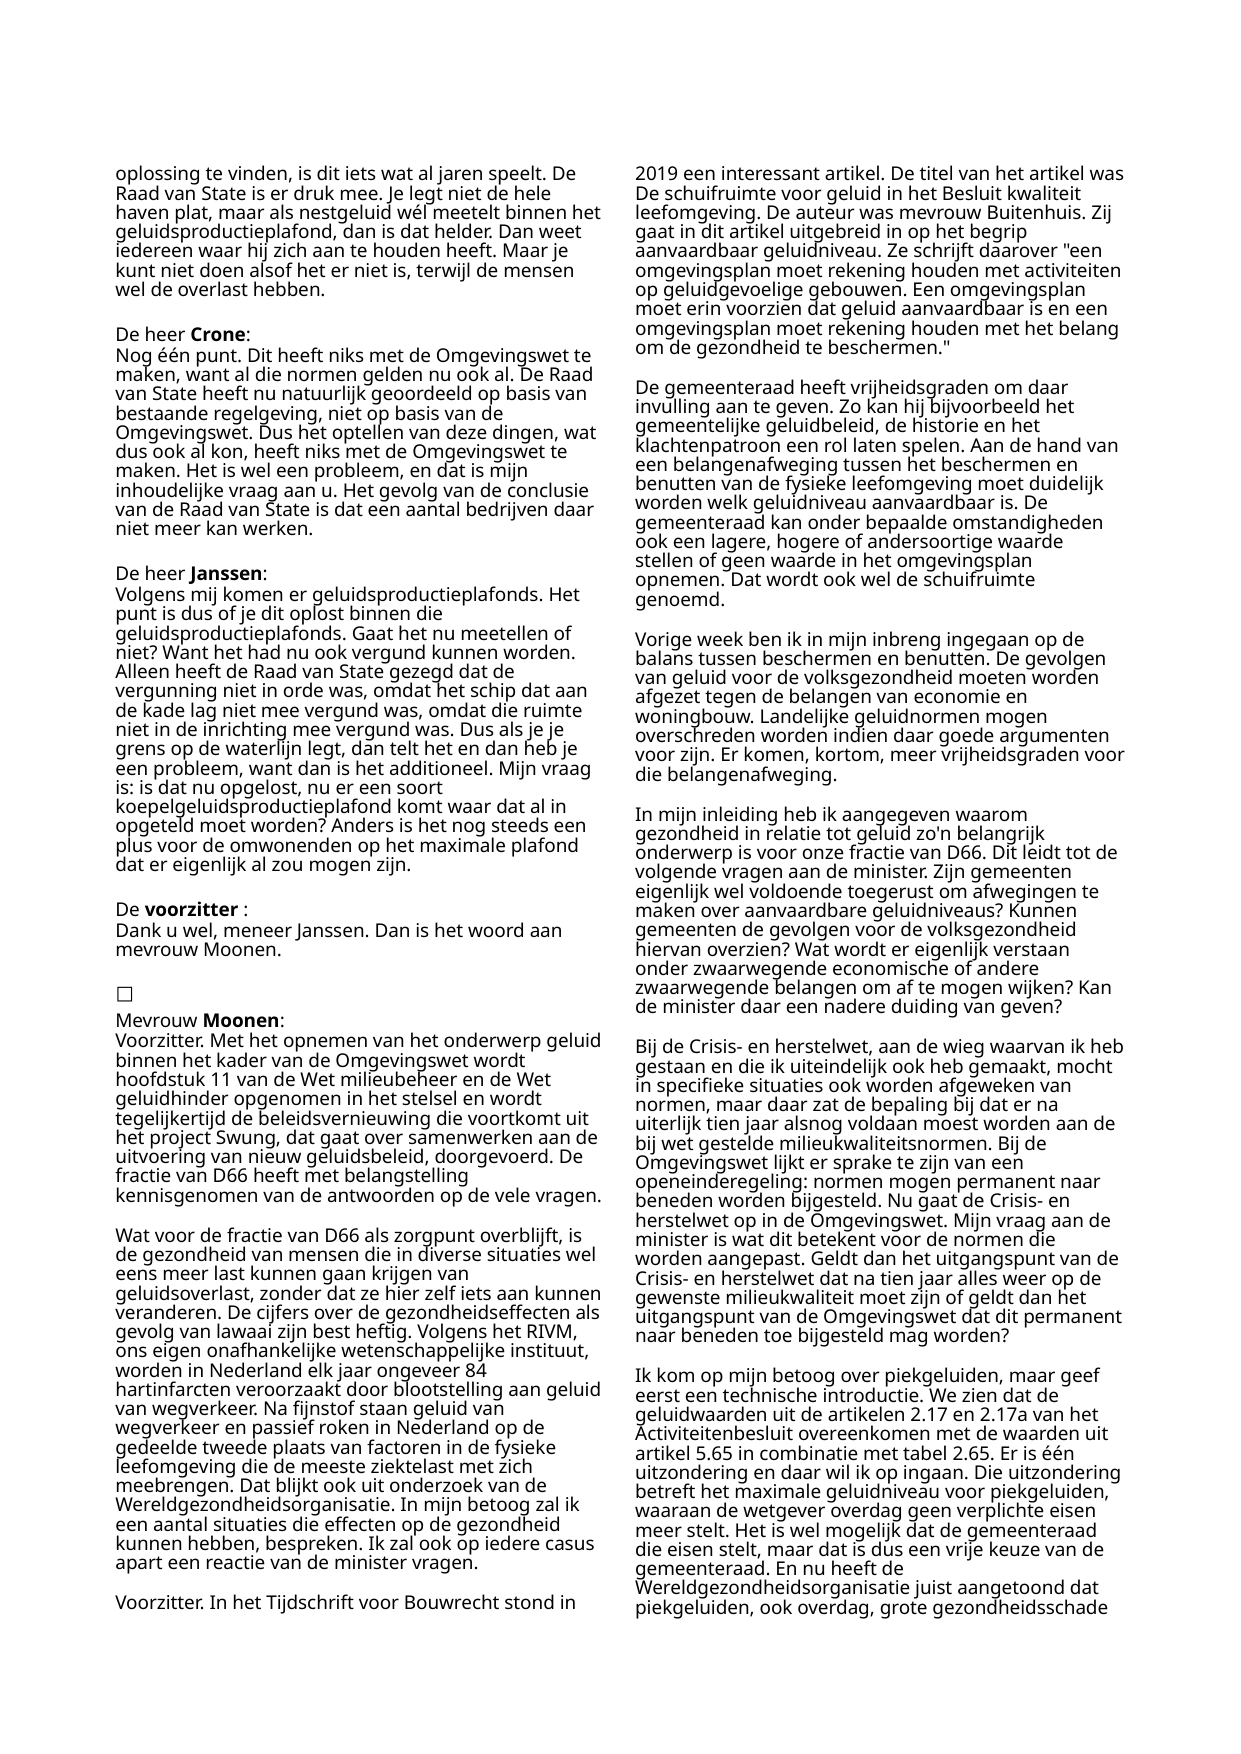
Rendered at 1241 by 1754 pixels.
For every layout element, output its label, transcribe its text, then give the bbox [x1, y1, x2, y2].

text In mijn inleiding heb ik aangegeven waarom gezondheid in relatie tot geluid zo'n belangrijk onderwerp is voor onze fractie van D66. Dit leidt tot de volgende vragen aan de minister. Zijn gemeenten eigenlijk wel voldoende toegerust om afwegingen te maken over aanvaardbare geluidniveaus? Kunnen gemeenten de gevolgen voor de volksgezondheid hiervan overzien? Wat wordt er eigenlijk verstaan onder zwaarwegende economische of andere zwaarwegende belangen om af te mogen wijken? Kan de minister daar een nadere duiding van geven? [635, 806, 1125, 1018]
text Nog één punt. Dit heeft niks met de Omgevingswet te maken, want al die normen gelden nu ook al. De Raad van State heeft nu natuurlijk geoordeeld op basis van bestaande regelgeving, niet op basis van de Omgevingswet. Dus het optellen van deze dingen, wat dus ook al kon, heeft niks met de Omgevingswet te maken. Het is wel een probleem, en dat is mijn inhoudelijke vraag aan u. Het gevolg van de conclusie van de Raad van State is dat een aantal bedrijven daar niet meer kan werken. [115, 347, 605, 539]
text ⬜ [115, 981, 605, 1007]
text Voorzitter. Met het opnemen van het onderwerp geluid binnen het kader van de Omgevingswet wordt hoofdstuk 11 van de Wet milieubeheer en de Wet geluidhinder opgenomen in het stelsel en wordt tegelijkertijd de beleidsvernieuwing die voortkomt uit het project Swung, dat gaat over samenwerken aan de uitvoering van nieuw geluidsbeleid, doorgevoerd. De fractie van D66 heeft met belangstelling kennisgenomen van de antwoorden op de vele vragen. [115, 1032, 605, 1206]
text De voorzitter : [115, 896, 605, 922]
text 2019 een interessant artikel. De titel van het artikel was De schuifruimte voor geluid in het Besluit kwaliteit leefomgeving. De auteur was mevrouw Buitenhuis. Zij gaat in dit artikel uitgebreid in op het begrip aanvaardbaar geluidniveau. Ze schrijft daarover "een omgevingsplan moet rekening houden met activiteiten op geluidgevoelige gebouwen. Een omgevingsplan moet erin voorzien dat geluid aanvaardbaar is en een omgevingsplan moet rekening houden met het belang om de gezondheid te beschermen." [635, 165, 1125, 358]
text Vorige week ben ik in mijn inbreng ingegaan op de balans tussen beschermen en benutten. De gevolgen van geluid voor de volksgezondheid moeten worden afgezet tegen de belangen van economie en woningbouw. Landelijke geluidnormen mogen overschreden worden indien daar goede argumenten voor zijn. Er komen, kortom, meer vrijheidsgraden voor die belangenafweging. [635, 631, 1125, 785]
text Wat voor de fractie van D66 als zorgpunt overblijft, is de gezondheid van mensen die in diverse situaties wel eens meer last kunnen gaan krijgen van geluidsoverlast, zonder dat ze hier zelf iets aan kunnen veranderen. De cijfers over de gezondheidseffecten als gevolg van lawaai zijn best heftig. Volgens het RIVM, ons eigen onafhankelijke wetenschappelijke instituut, worden in Nederland elk jaar ongeveer 84 hartinfarcten veroorzaakt door blootstelling aan geluid van wegverkeer. Na fijnstof staan geluid van wegverkeer en passief roken in Nederland op de gedeelde tweede plaats van factoren in de fysieke leefomgeving die de meeste ziektelast met zich meebrengen. Dat blijkt ook uit onderzoek van de Wereldgezondheidsorganisatie. In mijn betoog zal ik een aantal situaties die effecten op de gezondheid kunnen hebben, bespreken. Ik zal ook op iedere casus apart een reactie van de minister vragen. [115, 1227, 605, 1573]
text Bij de Crisis- en herstelwet, aan de wieg waarvan ik heb gestaan en die ik uiteindelijk ook heb gemaakt, mocht in specifieke situaties ook worden afgeweken van normen, maar daar zat de bepaling bij dat er na uiterlijk tien jaar alsnog voldaan moest worden aan de bij wet gestelde milieukwaliteitsnormen. Bij de Omgevingswet lijkt er sprake te zijn van een openeinderegeling: normen mogen permanent naar beneden worden bijgesteld. Nu gaat de Crisis- en herstelwet op in de Omgevingswet. Mijn vraag aan de minister is wat dit betekent voor de normen die worden aangepast. Geldt dan het uitgangspunt van de Crisis- en herstelwet dat na tien jaar alles weer op de gewenste milieukwaliteit moet zijn of geldt dan het uitgangspunt van de Omgevingswet dat dit permanent naar beneden toe bijgesteld mag worden? [635, 1038, 1125, 1347]
text Voorzitter. In het Tijdschrift voor Bouwrecht stond in [115, 1594, 605, 1613]
text oplossing te vinden, is dit iets wat al jaren speelt. De Raad van State is er druk mee. Je legt niet de hele haven plat, maar als nestgeluid wél meetelt binnen het geluidsproductieplafond, dan is dat helder. Dan weet iedereen waar hij zich aan te houden heeft. Maar je kunt niet doen alsof het er niet is, terwijl de mensen wel de overlast hebben. [115, 165, 605, 300]
text Volgens mij komen er geluidsproductieplafonds. Het punt is dus of je dit oplost binnen die geluidsproductieplafonds. Gaat het nu meetellen of niet? Want het had nu ook vergund kunnen worden. Alleen heeft de Raad van State gezegd dat de vergunning niet in orde was, omdat het schip dat aan de kade lag niet mee vergund was, omdat die ruimte niet in de inrichting mee vergund was. Dus als je je grens op de waterlijn legt, dan telt het en dan heb je een probleem, want dan is het additioneel. Mijn vraag is: is dat nu opgelost, nu er een soort koepelgeluidsproductieplafond komt waar dat al in opgeteld moet worden? Anders is het nog steeds een plus voor de omwonenden op het maximale plafond dat er eigenlijk al zou mogen zijn. [115, 586, 605, 875]
text Dank u wel, meneer Janssen. Dan is het woord aan mevrouw Moonen. [115, 922, 605, 960]
text Mevrouw Moonen: [115, 1007, 605, 1032]
text De gemeenteraad heeft vrijheidsgraden om daar invulling aan te geven. Zo kan hij bijvoorbeeld het gemeentelijke geluidbeleid, de historie en het klachtenpatroon een rol laten spelen. Aan de hand van een belangenafweging tussen het beschermen en benutten van de fysieke leefomgeving moet duidelijk worden welk geluidniveau aanvaardbaar is. De gemeenteraad kan onder bepaalde omstandigheden ook een lagere, hogere of andersoortige waarde stellen of geen waarde in het omgevingsplan opnemen. Dat wordt ook wel de schuifruimte genoemd. [635, 379, 1125, 610]
text Ik kom op mijn betoog over piekgeluiden, maar geef eerst een technische introductie. We zien dat de geluidwaarden uit de artikelen 2.17 en 2.17a van het Activiteitenbesluit overeenkomen met de waarden uit artikel 5.65 in combinatie met tabel 2.65. Er is één uitzondering en daar wil ik op ingaan. Die uitzondering betreft het maximale geluidniveau voor piekgeluiden, waaraan de wetgever overdag geen verplichte eisen meer stelt. Het is wel mogelijk dat de gemeenteraad die eisen stelt, maar dat is dus een vrije keuze van de gemeenteraad. En nu heeft de Wereldgezondheidsorganisatie juist aangetoond dat piekgeluiden, ook overdag, grote gezondheidsschade [635, 1367, 1125, 1618]
text De heer Crone: [115, 321, 605, 347]
text De heer Janssen: [115, 560, 605, 586]
